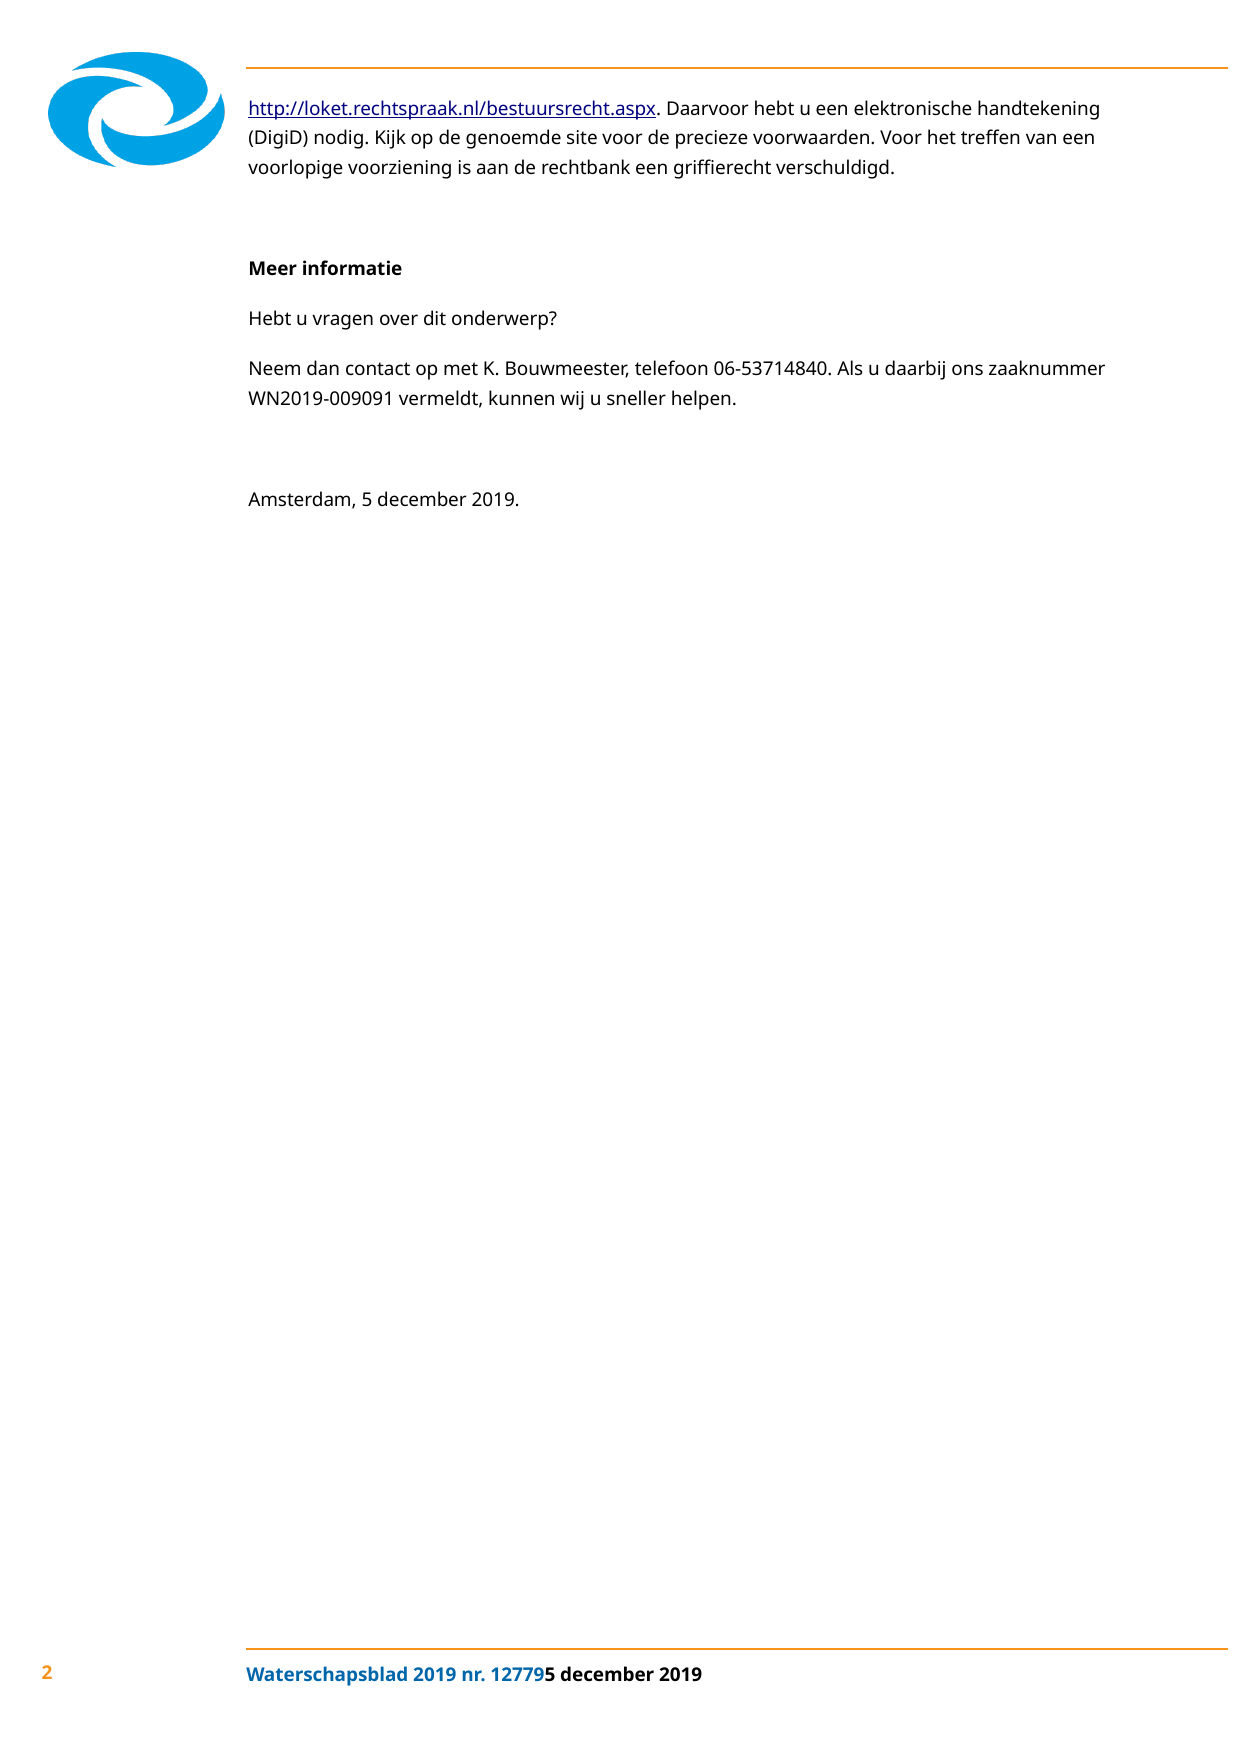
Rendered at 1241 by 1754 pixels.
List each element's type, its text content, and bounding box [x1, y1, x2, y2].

text Neem dan contact op met K. Bouwmeester, telefoon 06-53714840. Als u daarbij ons zaaknummer WN2019-009091 vermeldt, kunnen wij u sneller helpen. [248, 356, 1152, 411]
picture [41, 47, 231, 172]
text Amsterdam, 5 december 2019. [248, 486, 1152, 512]
text http://loket.rechtspraak.nl/bestuursrecht.aspx. Daarvoor hebt u een elektronische handtekening (DigiD) nodig. Kijk op de genoemde site voor de precieze voorwaarden. Voor het treffen van een voorlopige voorziening is aan de rechtbank een griffierecht verschuldigd. [248, 95, 1152, 180]
text Meer informatie [248, 255, 1152, 281]
text Hebt u vragen over dit onderwerp? [248, 305, 1152, 331]
